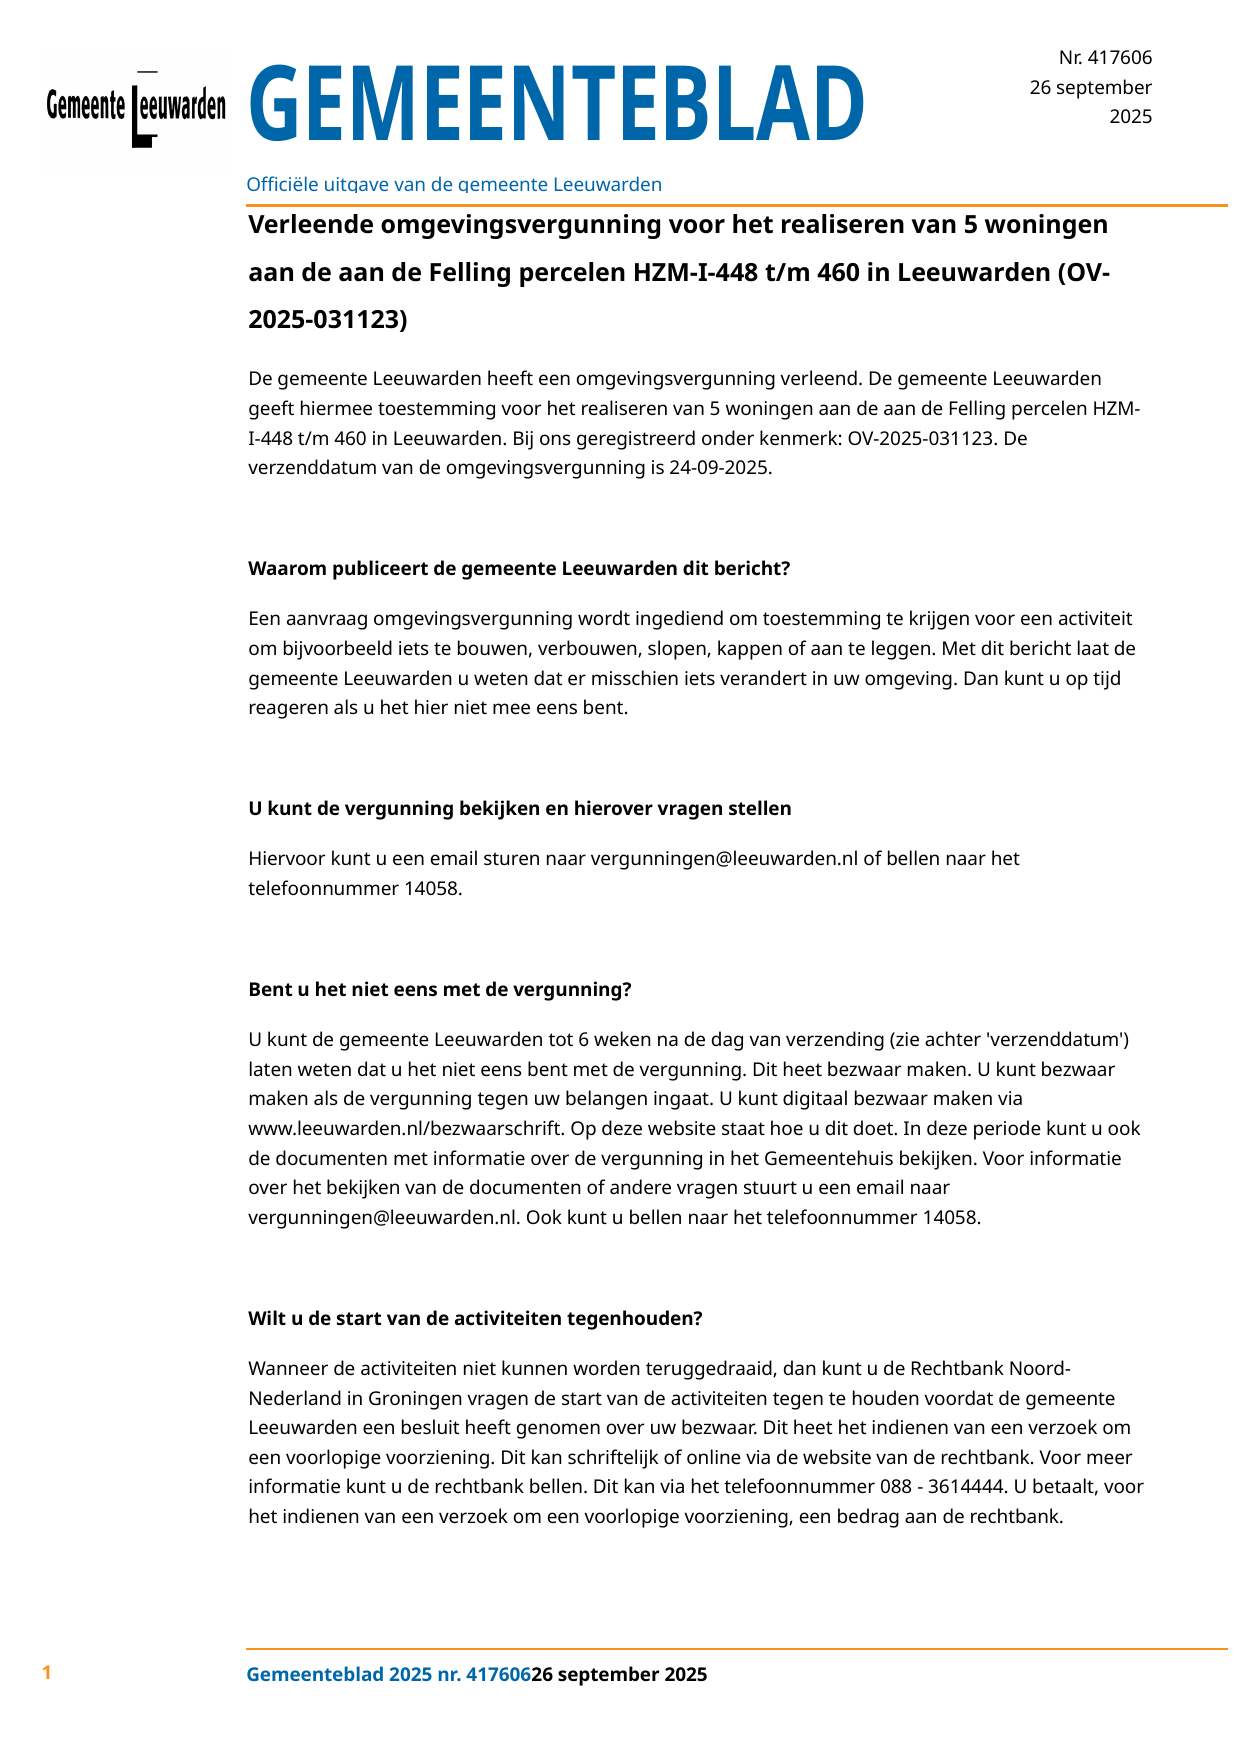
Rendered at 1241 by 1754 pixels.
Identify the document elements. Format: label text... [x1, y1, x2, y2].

text Bent u het niet eens met de vergunning? [248, 976, 1152, 1002]
text Een aanvraag omgevingsvergunning wordt ingediend om toestemming te krijgen voor een activiteit om bijvoorbeeld iets te bouwen, verbouwen, slopen, kappen of aan te leggen. Met dit bericht laat de gemeente Leeuwarden u weten dat er misschien iets verandert in uw omgeving. Dan kunt u op tijd reageren als u het hier niet mee eens bent. [248, 606, 1152, 720]
text U kunt de gemeente Leeuwarden tot 6 weken na de dag van verzending (zie achter 'verzenddatum') laten weten dat u het niet eens bent met de vergunning. Dit heet bezwaar maken. U kunt bezwaar maken als de vergunning tegen uw belangen ingaat. U kunt digitaal bezwaar maken via www.leeuwarden.nl/bezwaarschrift. Op deze website staat hoe u dit doet. In deze periode kunt u ook de documenten met informatie over de vergunning in het Gemeentehuis bekijken. Voor informatie over het bekijken van de documenten of andere vragen stuurt u een email naar vergunningen@leeuwarden.nl. Ook kunt u bellen naar het telefoonnummer 14058. [248, 1026, 1152, 1229]
text U kunt de vergunning bekijken en hierover vragen stellen [248, 795, 1152, 821]
text Hiervoor kunt u een email sturen naar vergunningen@leeuwarden.nl of bellen naar het telefoonnummer 14058. [248, 846, 1152, 901]
text Wanneer de activiteiten niet kunnen worden teruggedraaid, dan kunt u de Rechtbank Noord-Nederland in Groningen vragen de start van de activiteiten tegen te houden voordat de gemeente Leeuwarden een besluit heeft genomen over uw bezwaar. Dit heet het indienen van een verzoek om een voorlopige voorziening. Dit kan schriftelijk of online via de website van de rechtbank. Voor meer informatie kunt u de rechtbank bellen. Dit kan via het telefoonnummer 088 - 3614444. U betaalt, voor het indienen van een verzoek om een voorlopige voorziening, een bedrag aan de rechtbank. [248, 1355, 1152, 1529]
picture [41, 47, 231, 172]
text Waarom publiceert de gemeente Leeuwarden dit bericht? [248, 555, 1152, 581]
text Verleende omgevingsvergunning voor het realiseren van 5 woningen aan de aan de Felling percelen HZM-I-448 t/m 460 in Leeuwarden (OV-2025-031123) [248, 207, 1152, 336]
text Wilt u de start van de activiteiten tegenhouden? [248, 1305, 1152, 1330]
text De gemeente Leeuwarden heeft een omgevingsvergunning verleend. De gemeente Leeuwarden geeft hiermee toestemming voor het realiseren van 5 woningen aan de aan de Felling percelen HZM-I-448 t/m 460 in Leeuwarden. Bij ons geregistreerd onder kenmerk: OV-2025-031123. De verzenddatum van de omgevingsvergunning is 24-09-2025. [248, 366, 1152, 480]
